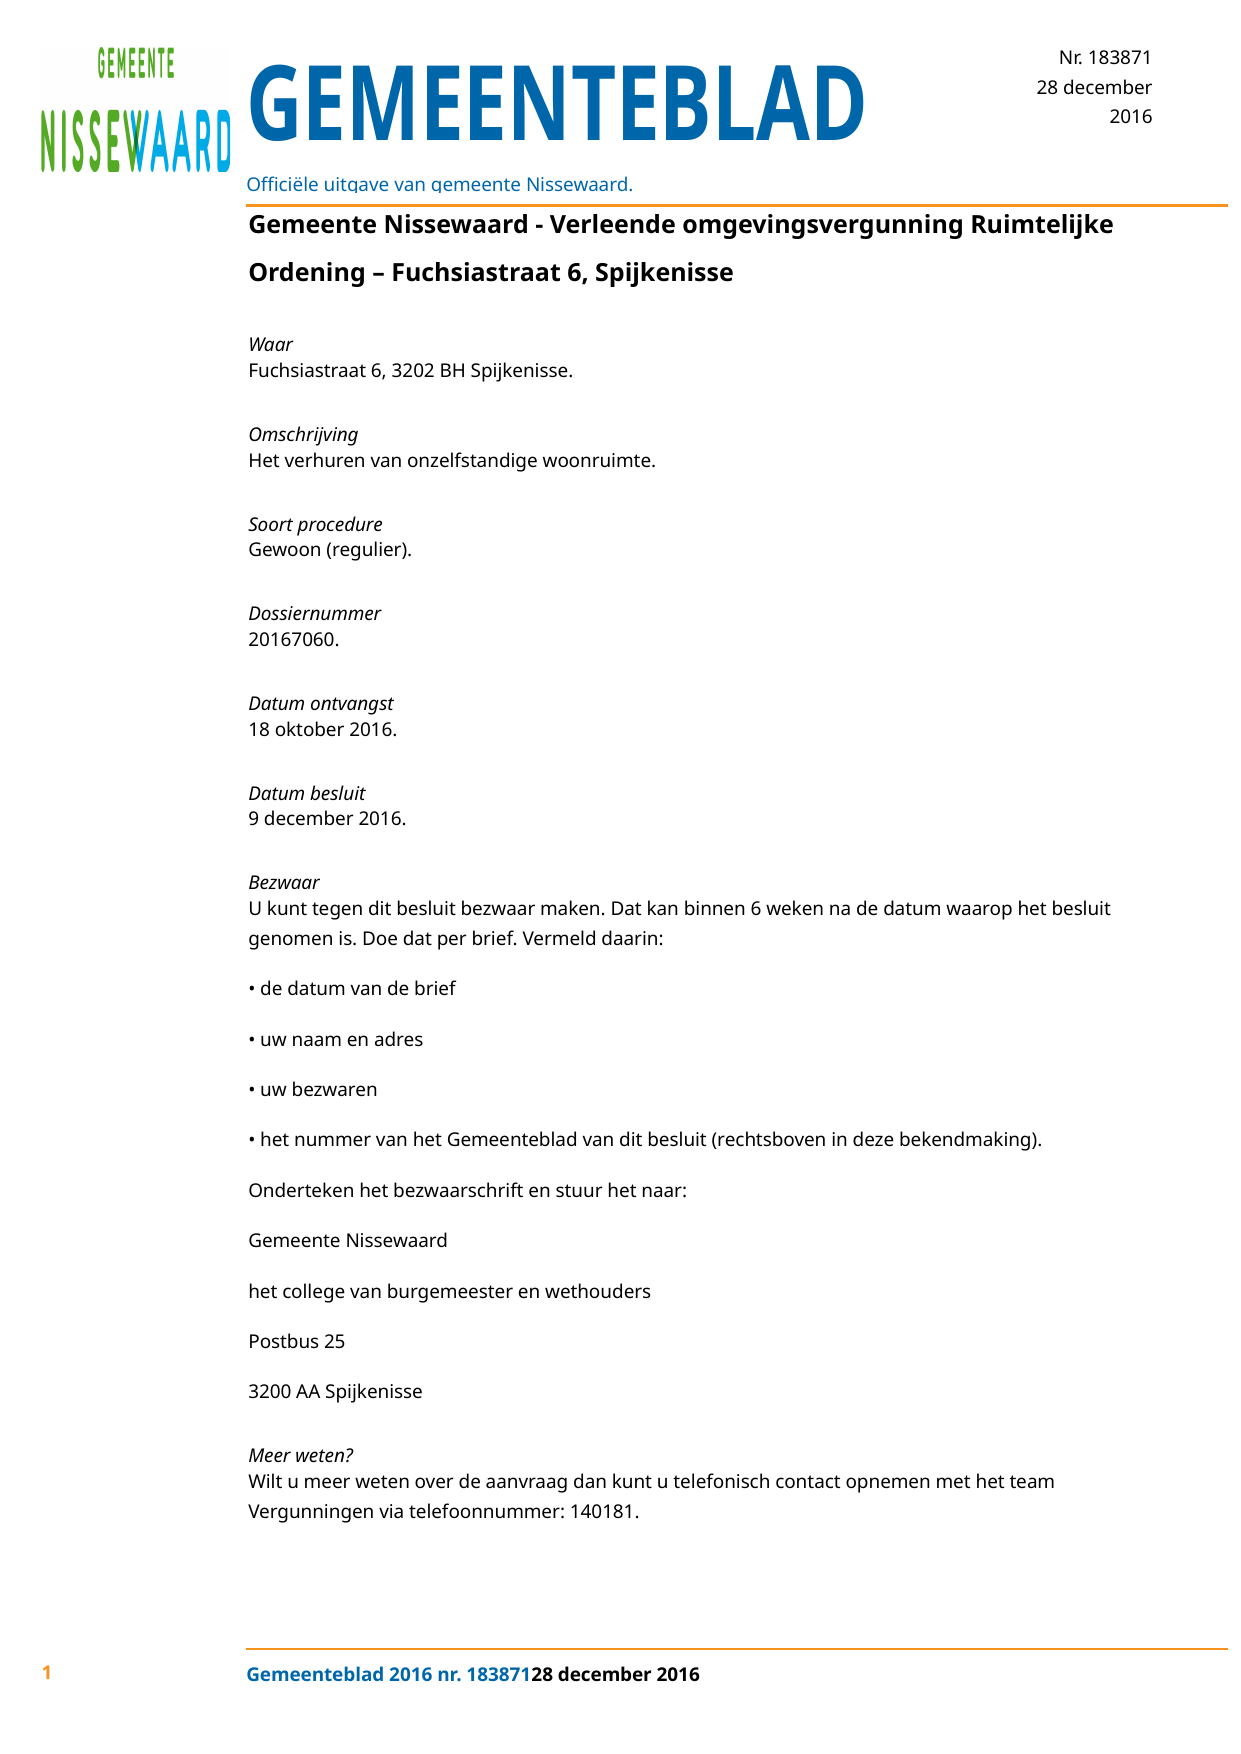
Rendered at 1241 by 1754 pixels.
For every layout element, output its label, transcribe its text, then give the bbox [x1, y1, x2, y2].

text Dossiernummer [248, 601, 1152, 626]
text Bezwaar [248, 869, 1152, 895]
text 3200 AA Spijkenisse [248, 1379, 1152, 1404]
picture [176, 157, 187, 172]
text Fuchsiastraat 6, 3202 BH Spijkenisse. [248, 357, 1152, 383]
text • uw naam en adres [248, 1026, 1152, 1051]
picture [154, 157, 165, 172]
text Gewoon (regulier). [248, 537, 1152, 562]
text • uw bezwaren [248, 1076, 1152, 1102]
text Wilt u meer weten over de aanvraag dan kunt u telefonisch contact opnemen met het team Vergunningen via telefoonnummer: 140181. [248, 1468, 1152, 1524]
text Postbus 25 [248, 1328, 1152, 1354]
text het college van burgemeester en wethouders [248, 1278, 1152, 1303]
text • het nummer van het Gemeenteblad van dit besluit (rechtsboven in deze bekendmaking). [248, 1127, 1152, 1152]
text U kunt tegen dit besluit bezwaar maken. Dat kan binnen 6 weken na de datum waarop het besluit genomen is. Doe dat per brief. Vermeld daarin: [248, 895, 1152, 951]
text Omschrijving [248, 421, 1152, 447]
text Soort procedure [248, 511, 1152, 537]
picture [200, 151, 206, 172]
text • de datum van de brief [248, 975, 1152, 1001]
picture [201, 122, 206, 138]
text Datum besluit [248, 780, 1152, 806]
text Onderteken het bezwaarschrift en stuur het naar: [248, 1177, 1152, 1203]
text Gemeente Nissewaard [248, 1227, 1152, 1253]
text Datum ontvangst [248, 690, 1152, 716]
text 18 oktober 2016. [248, 716, 1152, 742]
text Het verhuren van onzelfstandige woonruimte. [248, 447, 1152, 473]
text Meer weten? [248, 1443, 1152, 1468]
text Waar [248, 331, 1152, 357]
picture [41, 47, 231, 172]
picture [222, 122, 227, 160]
text 20167060. [248, 626, 1152, 652]
text Gemeente Nissewaard - Verleende omgevingsvergunning Ruimtelijke Ordening – Fuchsiastraat 6, Spijkenisse [248, 207, 1152, 288]
text 9 december 2016. [248, 806, 1152, 831]
